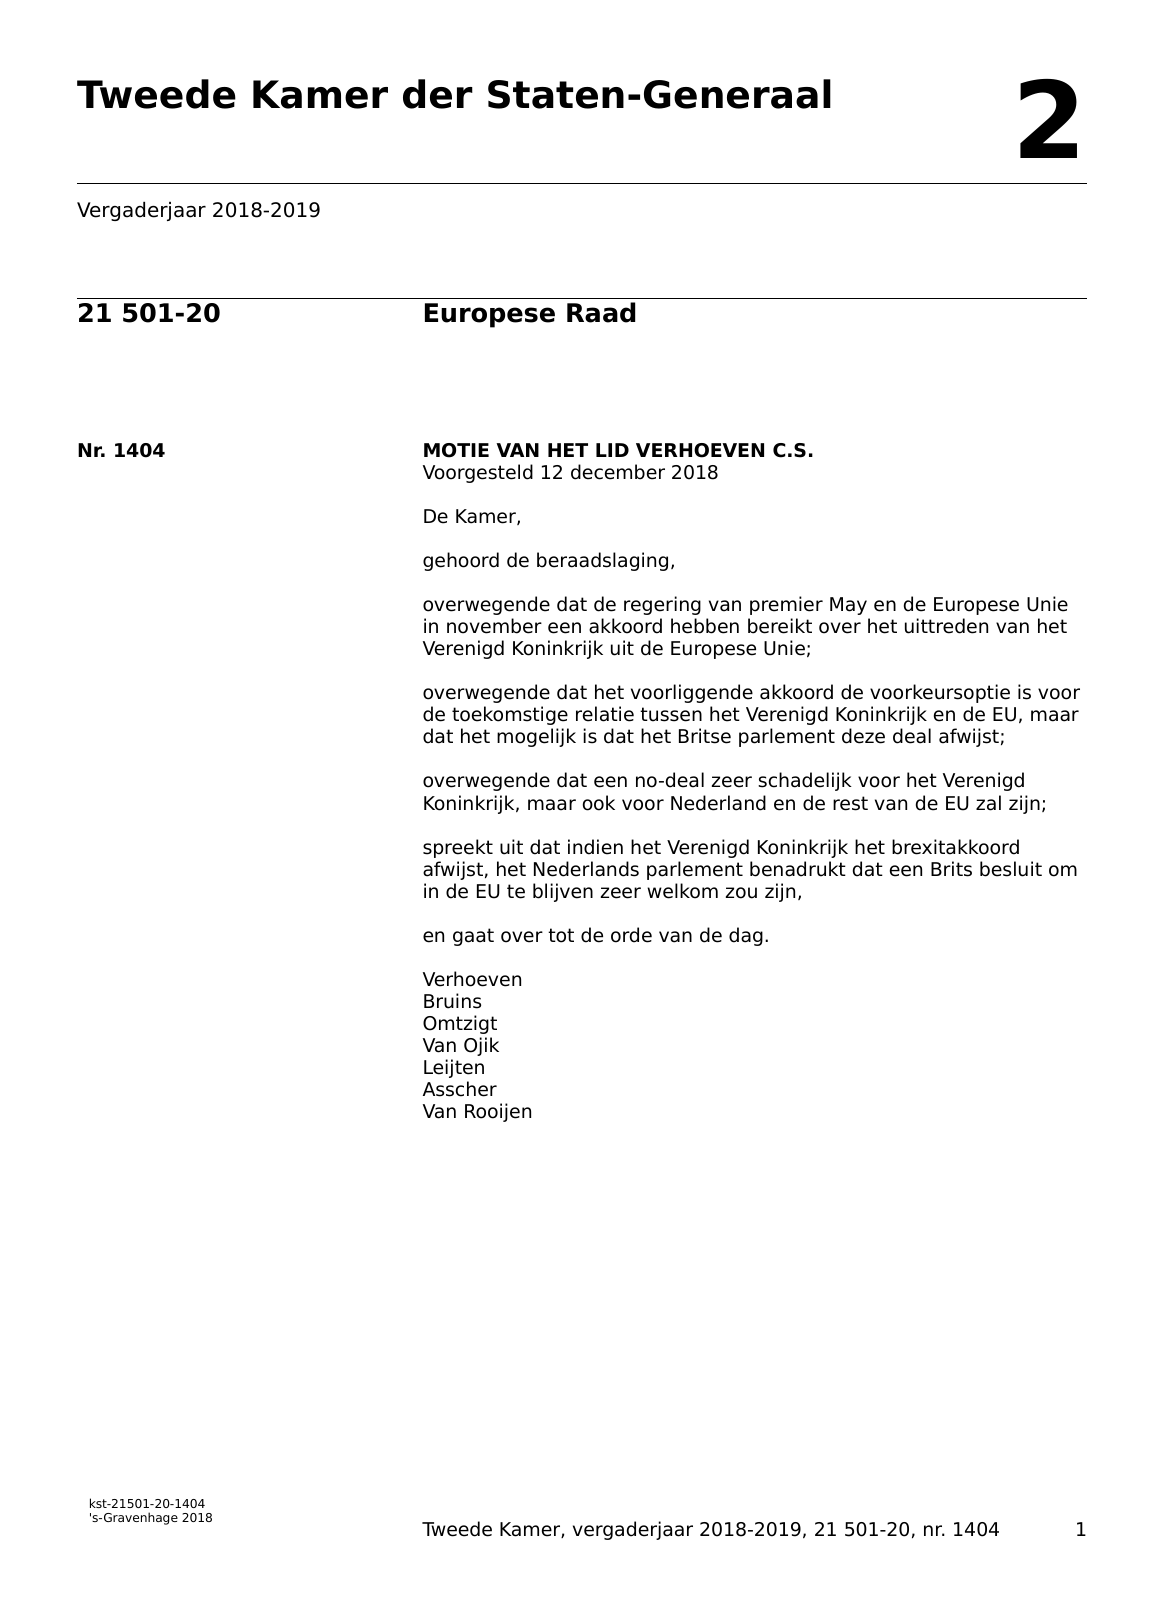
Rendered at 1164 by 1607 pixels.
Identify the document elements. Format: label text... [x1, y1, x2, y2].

text 's-Gravenhage 2018 [88, 1511, 323, 1525]
text Voorgesteld 12 december 2018 [422, 462, 1087, 484]
text Van Ojik [422, 1035, 1087, 1057]
subtitle 21 501-20 Europese Raad [77, 299, 1087, 329]
text spreekt uit dat indien het Verenigd Koninkrijk het brexitakkoord afwijst, het Nederlands parlement benadrukt dat een Brits besluit om in de EU te blijven zeer welkom zou zijn, [422, 837, 1087, 902]
text Verhoeven [422, 969, 1087, 991]
text overwegende dat een no-deal zeer schadelijk voor het Verenigd Koninkrijk, maar ook voor Nederland en de rest van de EU zal zijn; [422, 770, 1087, 814]
table_cell Vergaderjaar 2018-2019 [77, 184, 1087, 298]
text Van Rooijen [422, 1101, 1087, 1123]
text Leijten [422, 1057, 1087, 1079]
text overwegende dat het voorliggende akkoord de voorkeursoptie is voor de toekomstige relatie tussen het Verenigd Koninkrijk en de EU, maar dat het mogelijk is dat het Britse parlement deze deal afwijst; [422, 682, 1087, 748]
text Asscher [422, 1079, 1087, 1101]
text Bruins [422, 991, 1087, 1013]
subtitle Nr. 1404 MOTIE VAN HET LID VERHOEVEN C.S. [77, 440, 1087, 462]
table_header 2 [886, 59, 1087, 183]
text en gaat over tot de orde van de dag. [422, 925, 1087, 947]
text gehoord de beraadslaging, [422, 550, 1087, 572]
table_header Tweede Kamer der Staten-Generaal [77, 59, 886, 183]
text De Kamer, [422, 506, 1087, 528]
text kst-21501-20-1404 [88, 1497, 323, 1511]
text Omtzigt [422, 1013, 1087, 1035]
text overwegende dat de regering van premier May en de Europese Unie in november een akkoord hebben bereikt over het uittreden van het Verenigd Koninkrijk uit de Europese Unie; [422, 594, 1087, 660]
